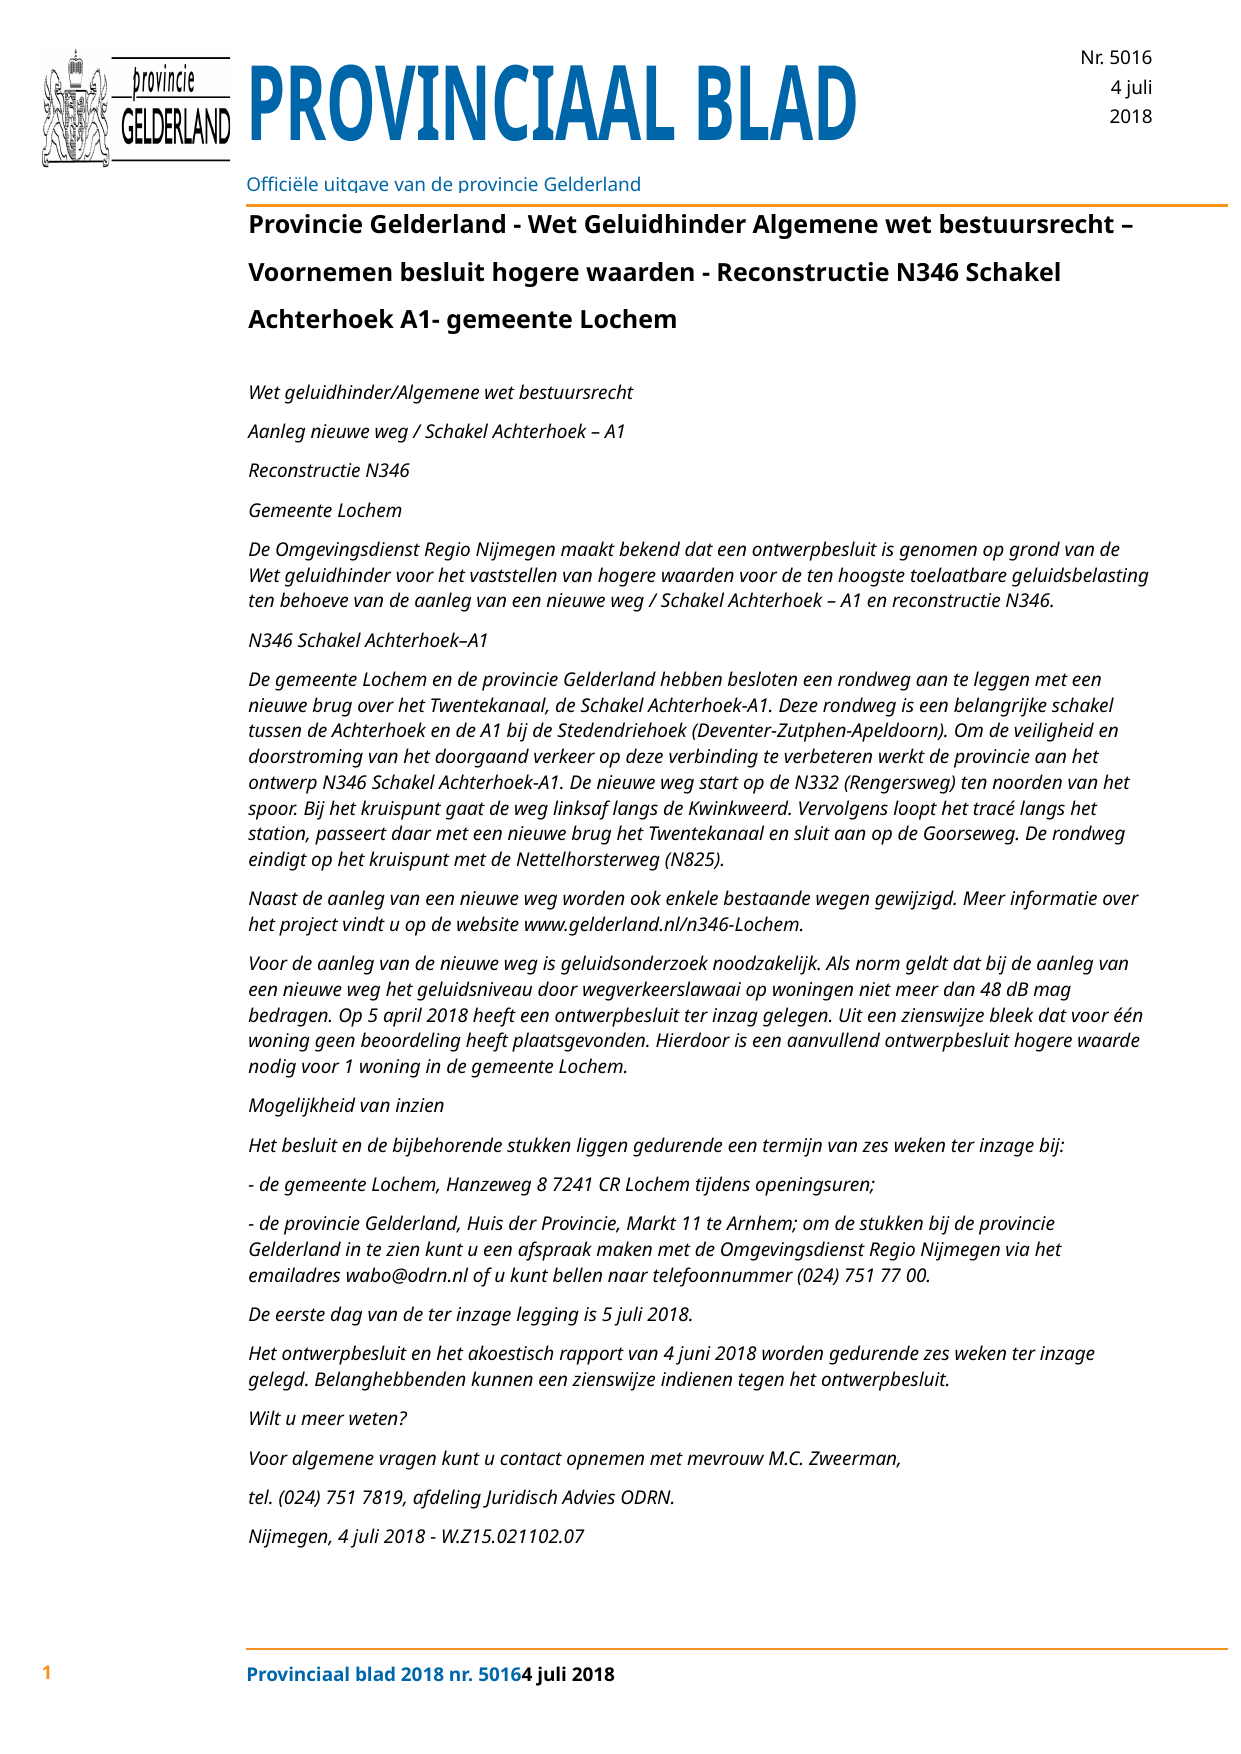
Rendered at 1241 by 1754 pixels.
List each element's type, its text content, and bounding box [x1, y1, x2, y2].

text Gemeente Lochem [248, 497, 1152, 523]
text Naast de aanleg van een nieuwe weg worden ook enkele bestaande wegen gewijzigd. Meer informatie over het project vindt u op de website www.gelderland.nl/n346-Lochem. [248, 886, 1152, 937]
text - de gemeente Lochem, Hanzeweg 8 7241 CR Lochem tijdens openingsuren; [248, 1171, 1152, 1197]
text Reconstructie N346 [248, 458, 1152, 483]
text Nijmegen, 4 juli 2018 - W.Z15.021102.07 [248, 1523, 1152, 1549]
text Het ontwerpbesluit en het akoestisch rapport van 4 juni 2018 worden gedurende zes weken ter inzage gelegd. Belanghebbenden kunnen een zienswijze indienen tegen het ontwerpbesluit. [248, 1341, 1152, 1392]
text N346 Schakel Achterhoek–A1 [248, 627, 1152, 653]
text Wet geluidhinder/Algemene wet bestuursrecht [248, 379, 1152, 405]
text Wilt u meer weten? [248, 1406, 1152, 1431]
text Voor algemene vragen kunt u contact opnemen met mevrouw M.C. Zweerman, [248, 1445, 1152, 1471]
text - de provincie Gelderland, Huis der Provincie, Markt 11 te Arnhem; om de stukken bij de provincie Gelderland in te zien kunt u een afspraak maken met de Omgevingsdienst Regio Nijmegen via het emailadres wabo@odrn.nl of u kunt bellen naar telefoonnummer (024) 751 77 00. [248, 1211, 1152, 1288]
text Voor de aanleg van de nieuwe weg is geluidsonderzoek noodzakelijk. Als norm geldt dat bij de aanleg van een nieuwe weg het geluidsniveau door wegverkeerslawaai op woningen niet meer dan 48 dB mag bedragen. Op 5 april 2018 heeft een ontwerpbesluit ter inzag gelegen. Uit een zienswijze bleek dat voor één woning geen beoordeling heeft plaatsgevonden. Hierdoor is een aanvullend ontwerpbesluit hogere waarde nodig voor 1 woning in de gemeente Lochem. [248, 951, 1152, 1079]
text De gemeente Lochem en de provincie Gelderland hebben besloten een rondweg aan te leggen met een nieuwe brug over het Twentekanaal, de Schakel Achterhoek-A1. Deze rondweg is een belangrijke schakel tussen de Achterhoek en de A1 bij de Stedendriehoek (Deventer-Zutphen-Apeldoorn). Om de veiligheid en doorstroming van het doorgaand verkeer op deze verbinding te verbeteren werkt de provincie aan het ontwerp N346 Schakel Achterhoek-A1. De nieuwe weg start op de N332 (Rengersweg) ten noorden van het spoor. Bij het kruispunt gaat de weg linksaf langs de Kwinkweerd. Vervolgens loopt het tracé langs het station, passeert daar met een nieuwe brug het Twentekanaal en sluit aan op de Goorseweg. De rondweg eindigt op het kruispunt met de Nettelhorsterweg (N825). [248, 666, 1152, 872]
text De eerste dag van de ter inzage legging is 5 juli 2018. [248, 1301, 1152, 1327]
text Het besluit en de bijbehorende stukken liggen gedurende een termijn van zes weken ter inzage bij: [248, 1132, 1152, 1158]
text Provincie Gelderland - Wet Geluidhinder Algemene wet bestuursrecht – Voornemen besluit hogere waarden - Reconstructie N346 Schakel Achterhoek A1- gemeente Lochem [248, 207, 1152, 336]
text Mogelijkheid van inzien [248, 1093, 1152, 1118]
text Aanleg nieuwe weg / Schakel Achterhoek – A1 [248, 418, 1152, 444]
text De Omgevingsdienst Regio Nijmegen maakt bekend dat een ontwerpbesluit is genomen op grond van de Wet geluidhinder voor het vaststellen van hogere waarden voor de ten hoogste toelaatbare geluidsbelasting ten behoeve van de aanleg van een nieuwe weg / Schakel Achterhoek – A1 en reconstructie N346. [248, 536, 1152, 613]
picture [41, 47, 231, 172]
text tel. (024) 751 7819, afdeling Juridisch Advies ODRN. [248, 1484, 1152, 1510]
